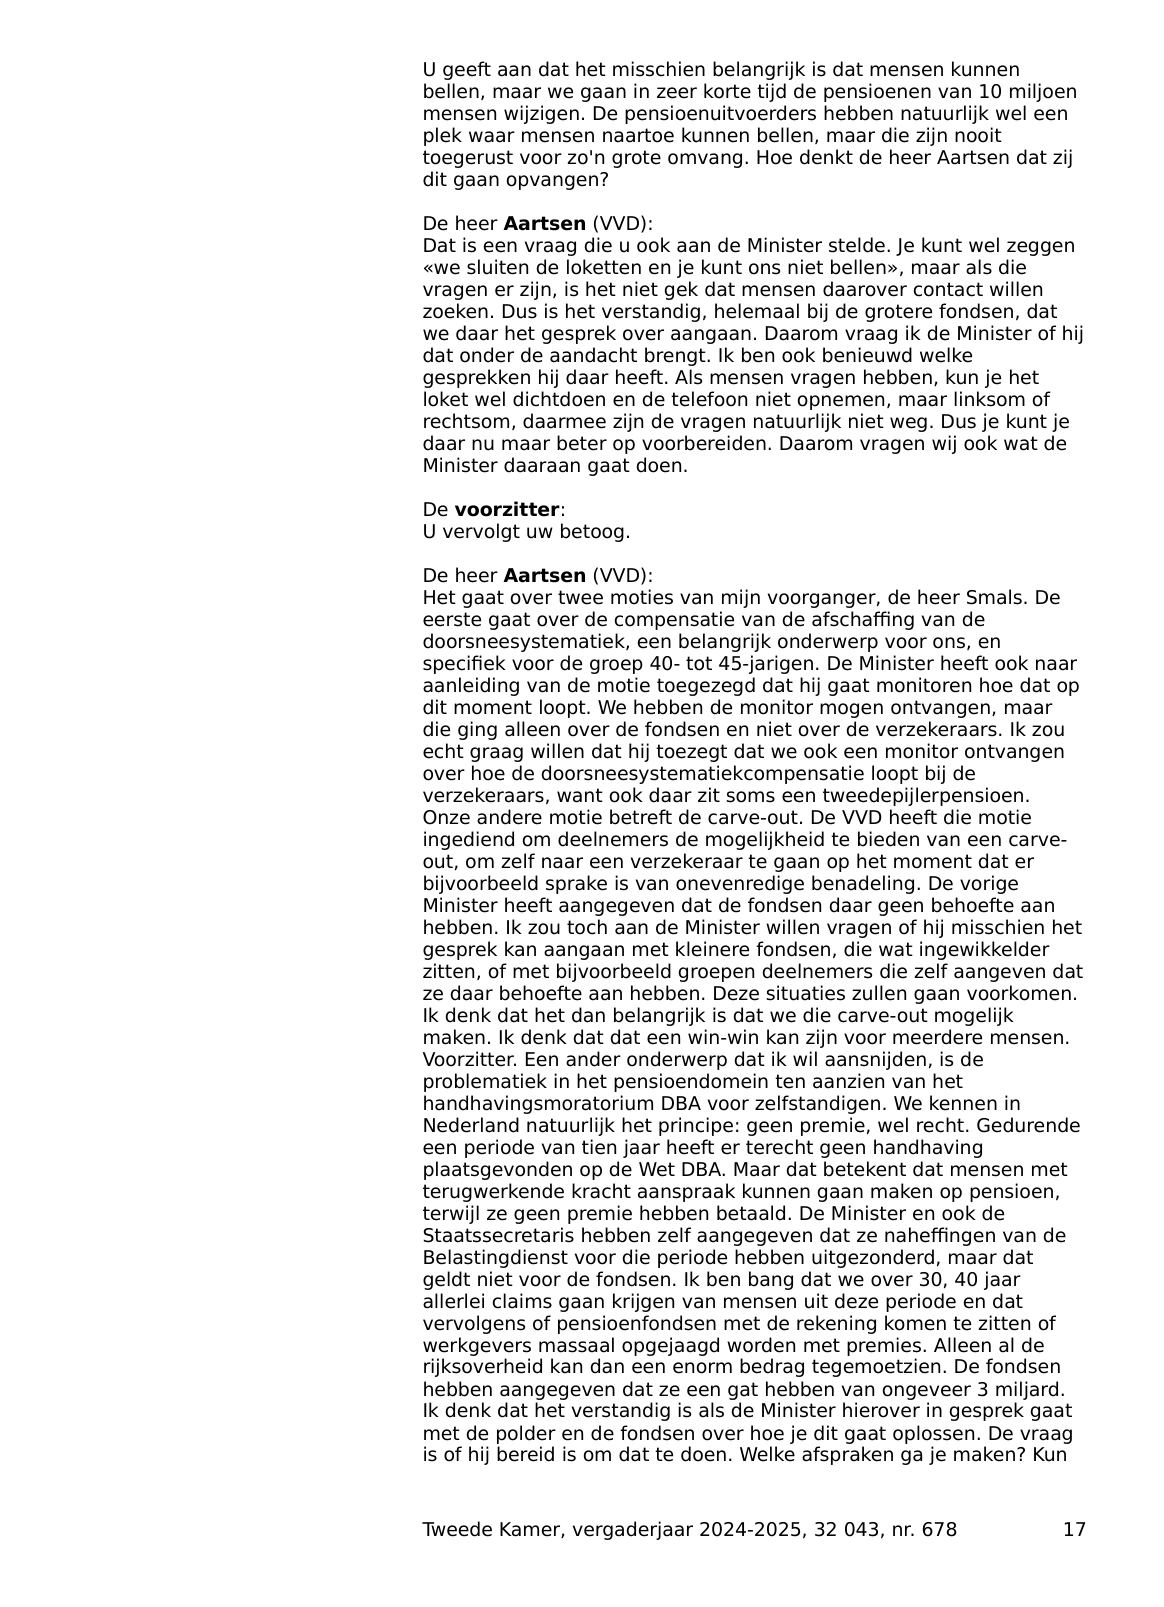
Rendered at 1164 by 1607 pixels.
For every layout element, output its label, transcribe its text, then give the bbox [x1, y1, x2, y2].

text Het gaat over twee moties van mijn voorganger, de heer Smals. De eerste gaat over de compensatie van de afschaffing van de doorsneesystematiek, een belangrijk onderwerp voor ons, en specifiek voor de groep 40- tot 45-jarigen. De Minister heeft ook naar aanleiding van de motie toegezegd dat hij gaat monitoren hoe dat op dit moment loopt. We hebben de monitor mogen ontvangen, maar die ging alleen over de fondsen en niet over de verzekeraars. Ik zou echt graag willen dat hij toezegt dat we ook een monitor ontvangen over hoe de doorsneesystematiekcompensatie loopt bij de verzekeraars, want ook daar zit soms een tweedepijlerpensioen. [422, 587, 1087, 807]
text Dat is een vraag die u ook aan de Minister stelde. Je kunt wel zeggen «we sluiten de loketten en je kunt ons niet bellen», maar als die vragen er zijn, is het niet gek dat mensen daarover contact willen zoeken. Dus is het verstandig, helemaal bij de grotere fondsen, dat we daar het gesprek over aangaan. Daarom vraag ik de Minister of hij dat onder de aandacht brengt. Ik ben ook benieuwd welke gesprekken hij daar heeft. Als mensen vragen hebben, kun je het loket wel dichtdoen en de telefoon niet opnemen, maar linksom of rechtsom, daarmee zijn de vragen natuurlijk niet weg. Dus je kunt je daar nu maar beter op voorbereiden. Daarom vragen wij ook wat de Minister daaraan gaat doen. [422, 235, 1087, 477]
text De heer Aartsen (VVD): [422, 213, 1087, 235]
text Onze andere motie betreft de carve-out. De VVD heeft die motie ingediend om deelnemers de mogelijkheid te bieden van een carve-out, om zelf naar een verzekeraar te gaan op het moment dat er bijvoorbeeld sprake is van onevenredige benadeling. De vorige Minister heeft aangegeven dat de fondsen daar geen behoefte aan hebben. Ik zou toch aan de Minister willen vragen of hij misschien het gesprek kan aangaan met kleinere fondsen, die wat ingewikkelder zitten, of met bijvoorbeeld groepen deelnemers die zelf aangeven dat ze daar behoefte aan hebben. Deze situaties zullen gaan voorkomen. Ik denk dat het dan belangrijk is dat we die carve-out mogelijk maken. Ik denk dat dat een win-win kan zijn voor meerdere mensen. [422, 807, 1087, 1049]
text De heer Aartsen (VVD): [422, 565, 1087, 587]
text Voorzitter. Een ander onderwerp dat ik wil aansnijden, is de problematiek in het pensioendomein ten aanzien van het handhavingsmoratorium DBA voor zelfstandigen. We kennen in Nederland natuurlijk het principe: geen premie, wel recht. Gedurende een periode van tien jaar heeft er terecht geen handhaving plaatsgevonden op de Wet DBA. Maar dat betekent dat mensen met terugwerkende kracht aanspraak kunnen gaan maken op pensioen, terwijl ze geen premie hebben betaald. De Minister en ook de Staatssecretaris hebben zelf aangegeven dat ze naheffingen van de Belastingdienst voor die periode hebben uitgezonderd, maar dat geldt niet voor de fondsen. Ik ben bang dat we over 30, 40 jaar allerlei claims gaan krijgen van mensen uit deze periode en dat vervolgens of pensioenfondsen met de rekening komen te zitten of werkgevers massaal opgejaagd worden met premies. Alleen al de rijksoverheid kan dan een enorm bedrag tegemoetzien. De fondsen hebben aangegeven dat ze een gat hebben van ongeveer 3 miljard. Ik denk dat het verstandig is als de Minister hierover in gesprek gaat met de polder en de fondsen over hoe je dit gaat oplossen. De vraag is of hij bereid is om dat te doen. Welke afspraken ga je maken? Kun [422, 1049, 1087, 1466]
text U vervolgt uw betoog. [422, 521, 1087, 543]
text De voorzitter: [422, 499, 1087, 521]
text U geeft aan dat het misschien belangrijk is dat mensen kunnen bellen, maar we gaan in zeer korte tijd de pensioenen van 10 miljoen mensen wijzigen. De pensioenuitvoerders hebben natuurlijk wel een plek waar mensen naartoe kunnen bellen, maar die zijn nooit toegerust voor zo'n grote omvang. Hoe denkt de heer Aartsen dat zij dit gaan opvangen? [422, 59, 1087, 191]
